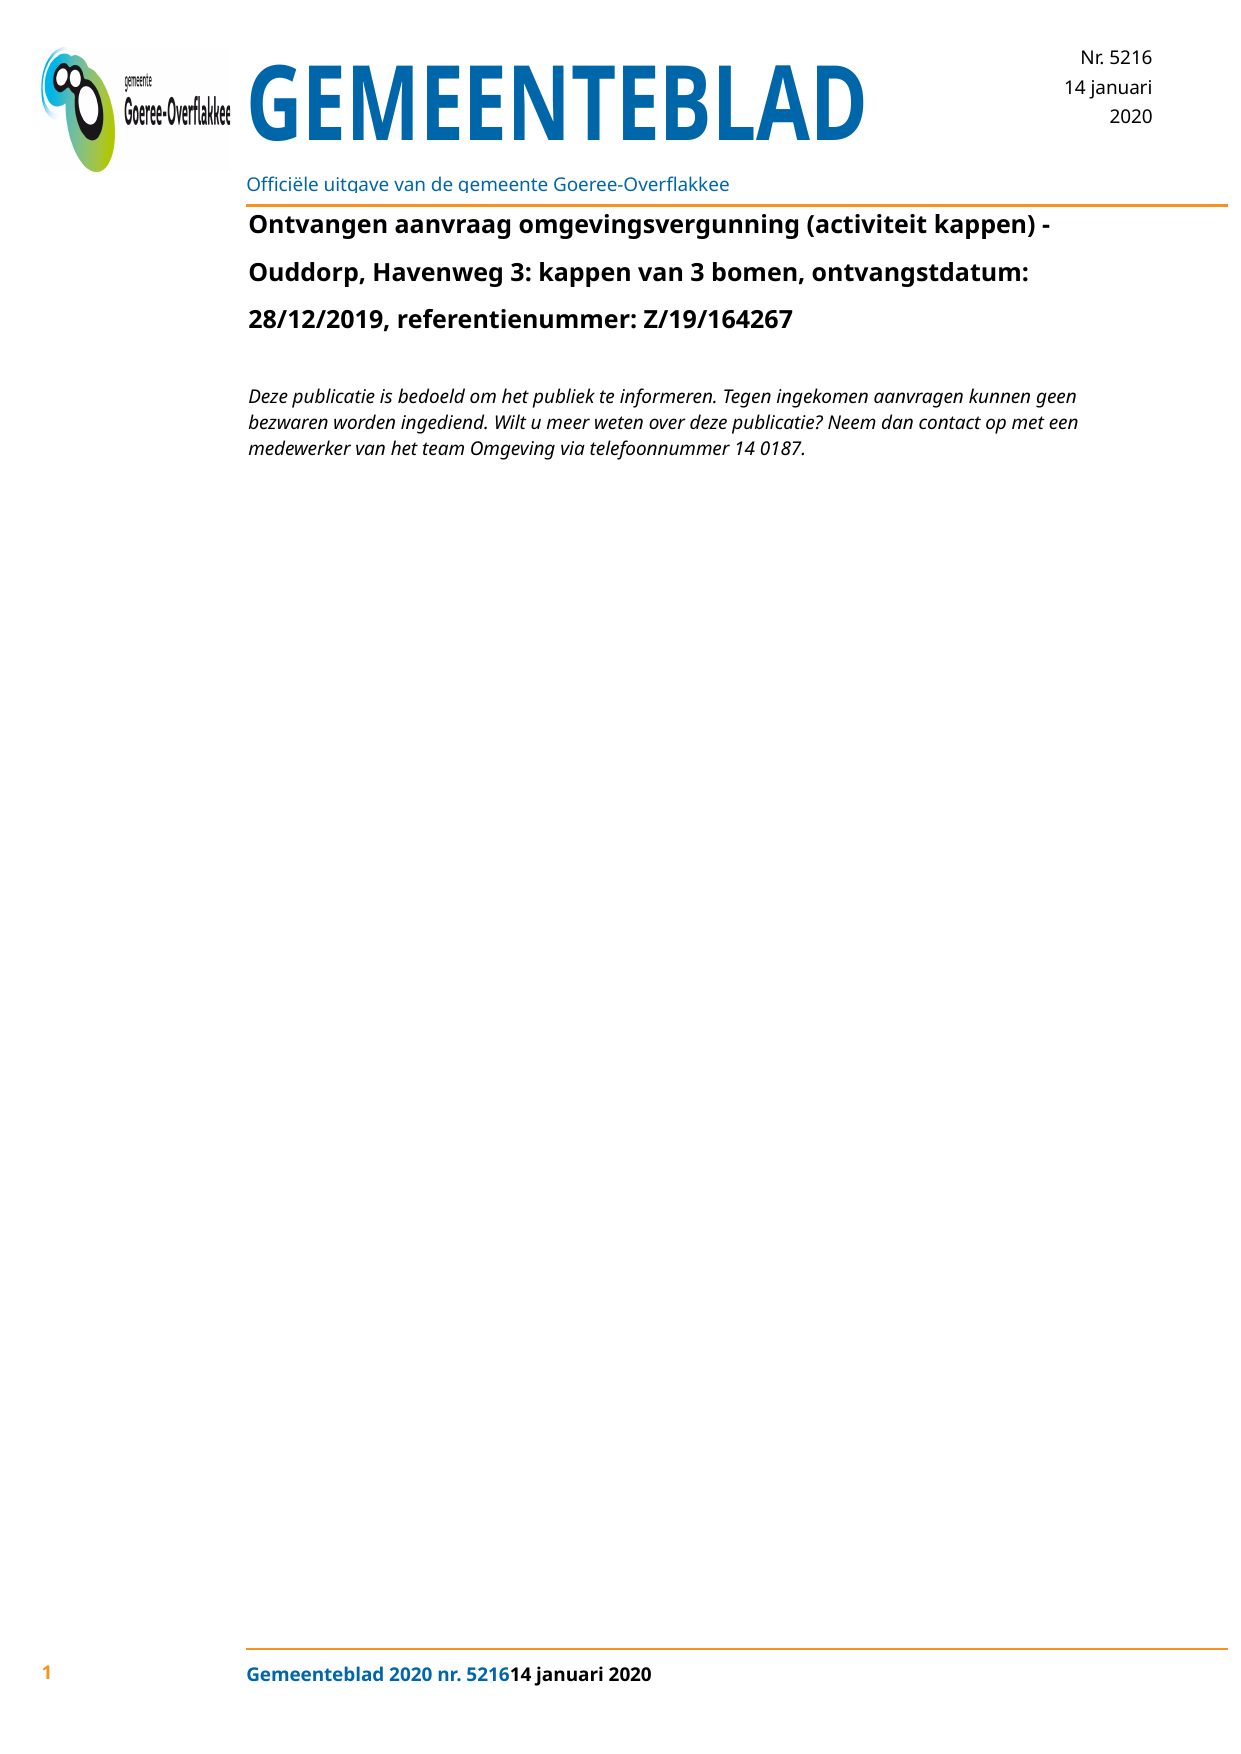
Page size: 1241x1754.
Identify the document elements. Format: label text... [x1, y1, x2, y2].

picture [41, 47, 231, 172]
text Deze publicatie is bedoeld om het publiek te informeren. Tegen ingekomen aanvragen kunnen geen bezwaren worden ingediend. Wilt u meer weten over deze publicatie? Neem dan contact op met een medewerker van het team Omgeving via telefoonnummer 14 0187. [248, 384, 1152, 461]
text Ontvangen aanvraag omgevingsvergunning (activiteit kappen) - Ouddorp, Havenweg 3: kappen van 3 bomen, ontvangstdatum: 28/12/2019, referentienummer: Z/19/164267 [248, 207, 1152, 336]
